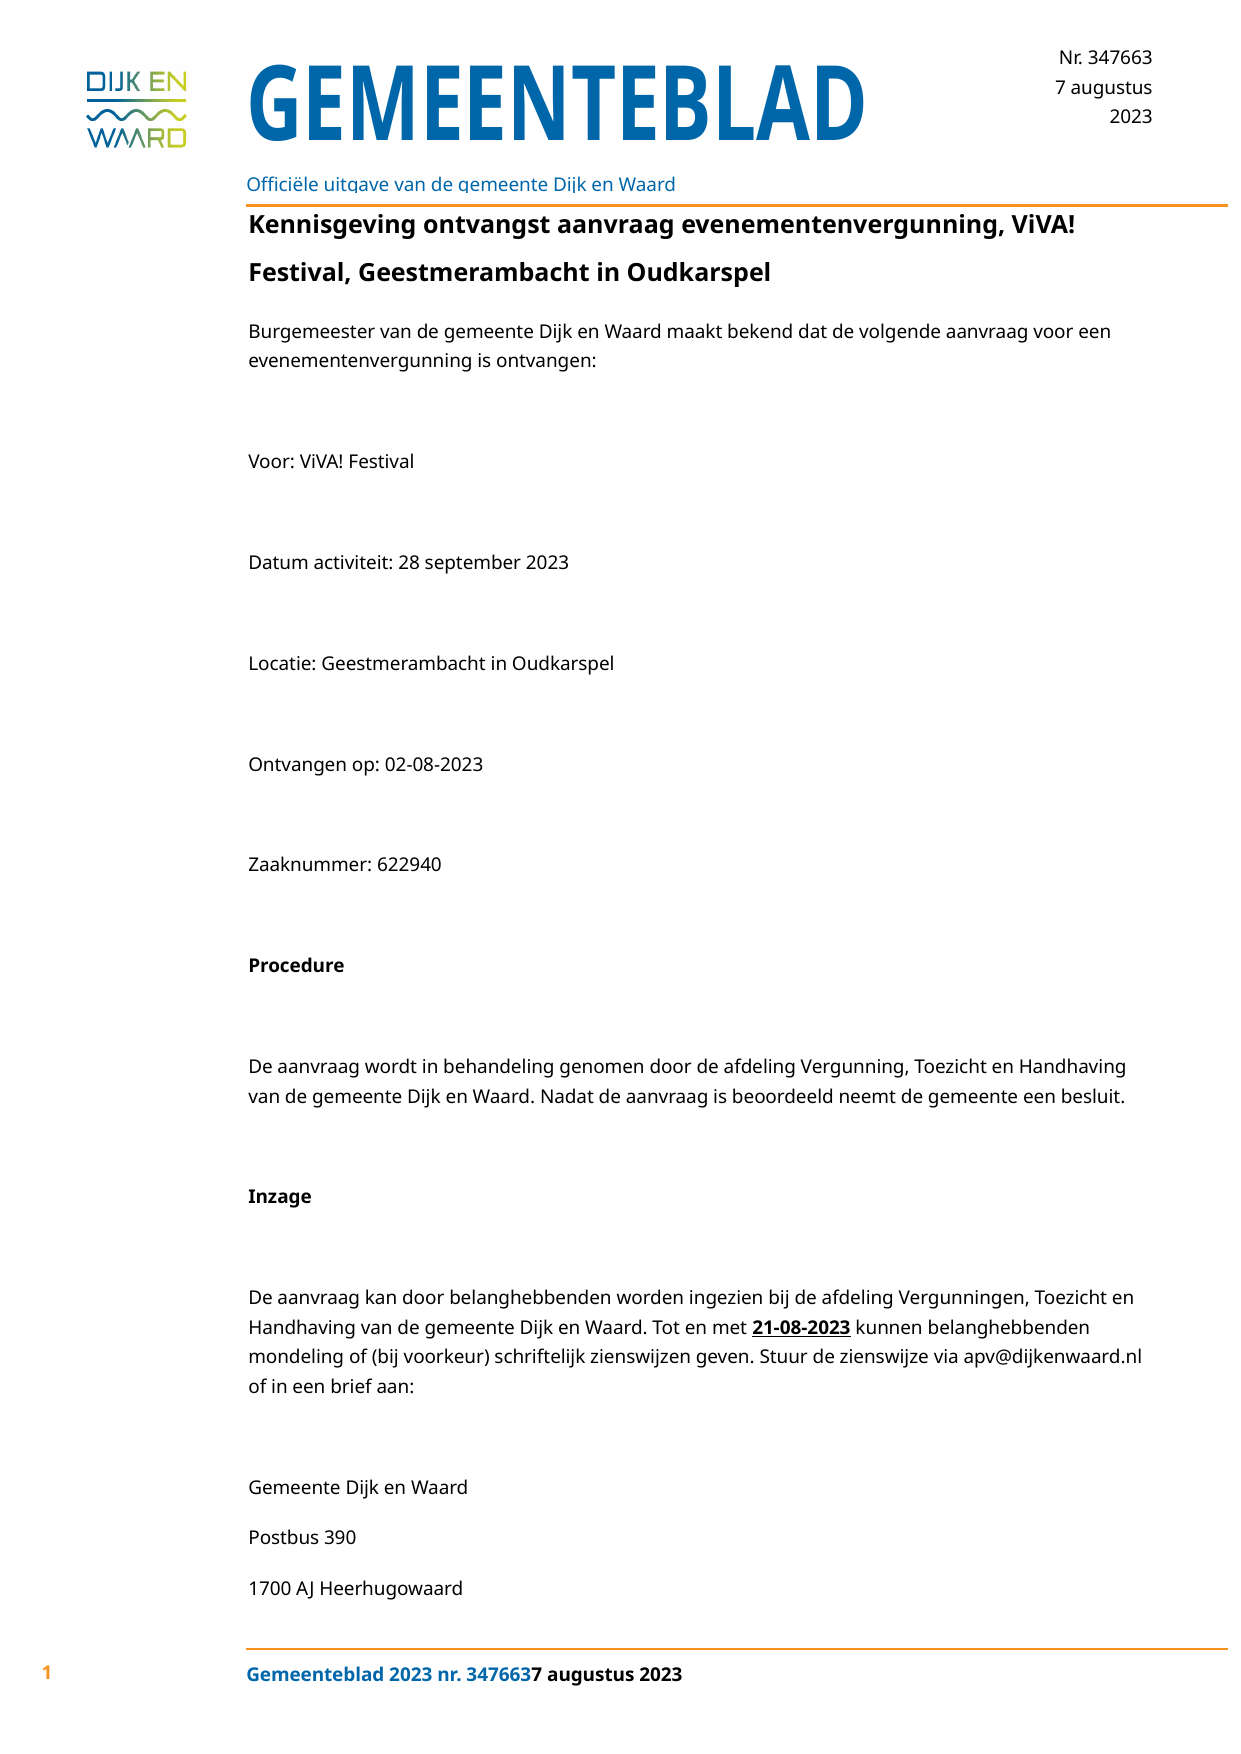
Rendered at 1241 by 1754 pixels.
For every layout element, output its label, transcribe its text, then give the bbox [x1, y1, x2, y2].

text Datum activiteit: 28 september 2023 [248, 549, 1152, 575]
text Ontvangen op: 02-08-2023 [248, 751, 1152, 777]
text Kennisgeving ontvangst aanvraag evenementenvergunning, ViVA! Festival, Geestmerambacht in Oudkarspel [248, 207, 1152, 288]
text Zaaknummer: 622940 [248, 852, 1152, 877]
text Procedure [248, 952, 1152, 978]
text De aanvraag kan door belanghebbenden worden ingezien bij de afdeling Vergunningen, Toezicht en Handhaving van de gemeente Dijk en Waard. Tot en met 21-08-2023 kunnen belanghebbenden mondeling of (bij voorkeur) schriftelijk zienswijzen geven. Stuur de zienswijze via apv@dijkenwaard.nl of in een brief aan: [248, 1284, 1152, 1399]
text De aanvraag wordt in behandeling genomen door de afdeling Vergunning, Toezicht en Handhaving van de gemeente Dijk en Waard. Nadat de aanvraag is beoordeeld neemt de gemeente een besluit. [248, 1053, 1152, 1109]
text Gemeente Dijk en Waard [248, 1474, 1152, 1500]
text Locatie: Geestmerambacht in Oudkarspel [248, 650, 1152, 676]
text 1700 AJ Heerhugowaard [248, 1575, 1152, 1601]
text Postbus 390 [248, 1524, 1152, 1550]
text Burgemeester van de gemeente Dijk en Waard maakt bekend dat de volgende aanvraag voor een evenementenvergunning is ontvangen: [248, 318, 1152, 373]
text Inzage [248, 1184, 1152, 1209]
text Voor: ViVA! Festival [248, 448, 1152, 474]
picture [41, 47, 231, 172]
